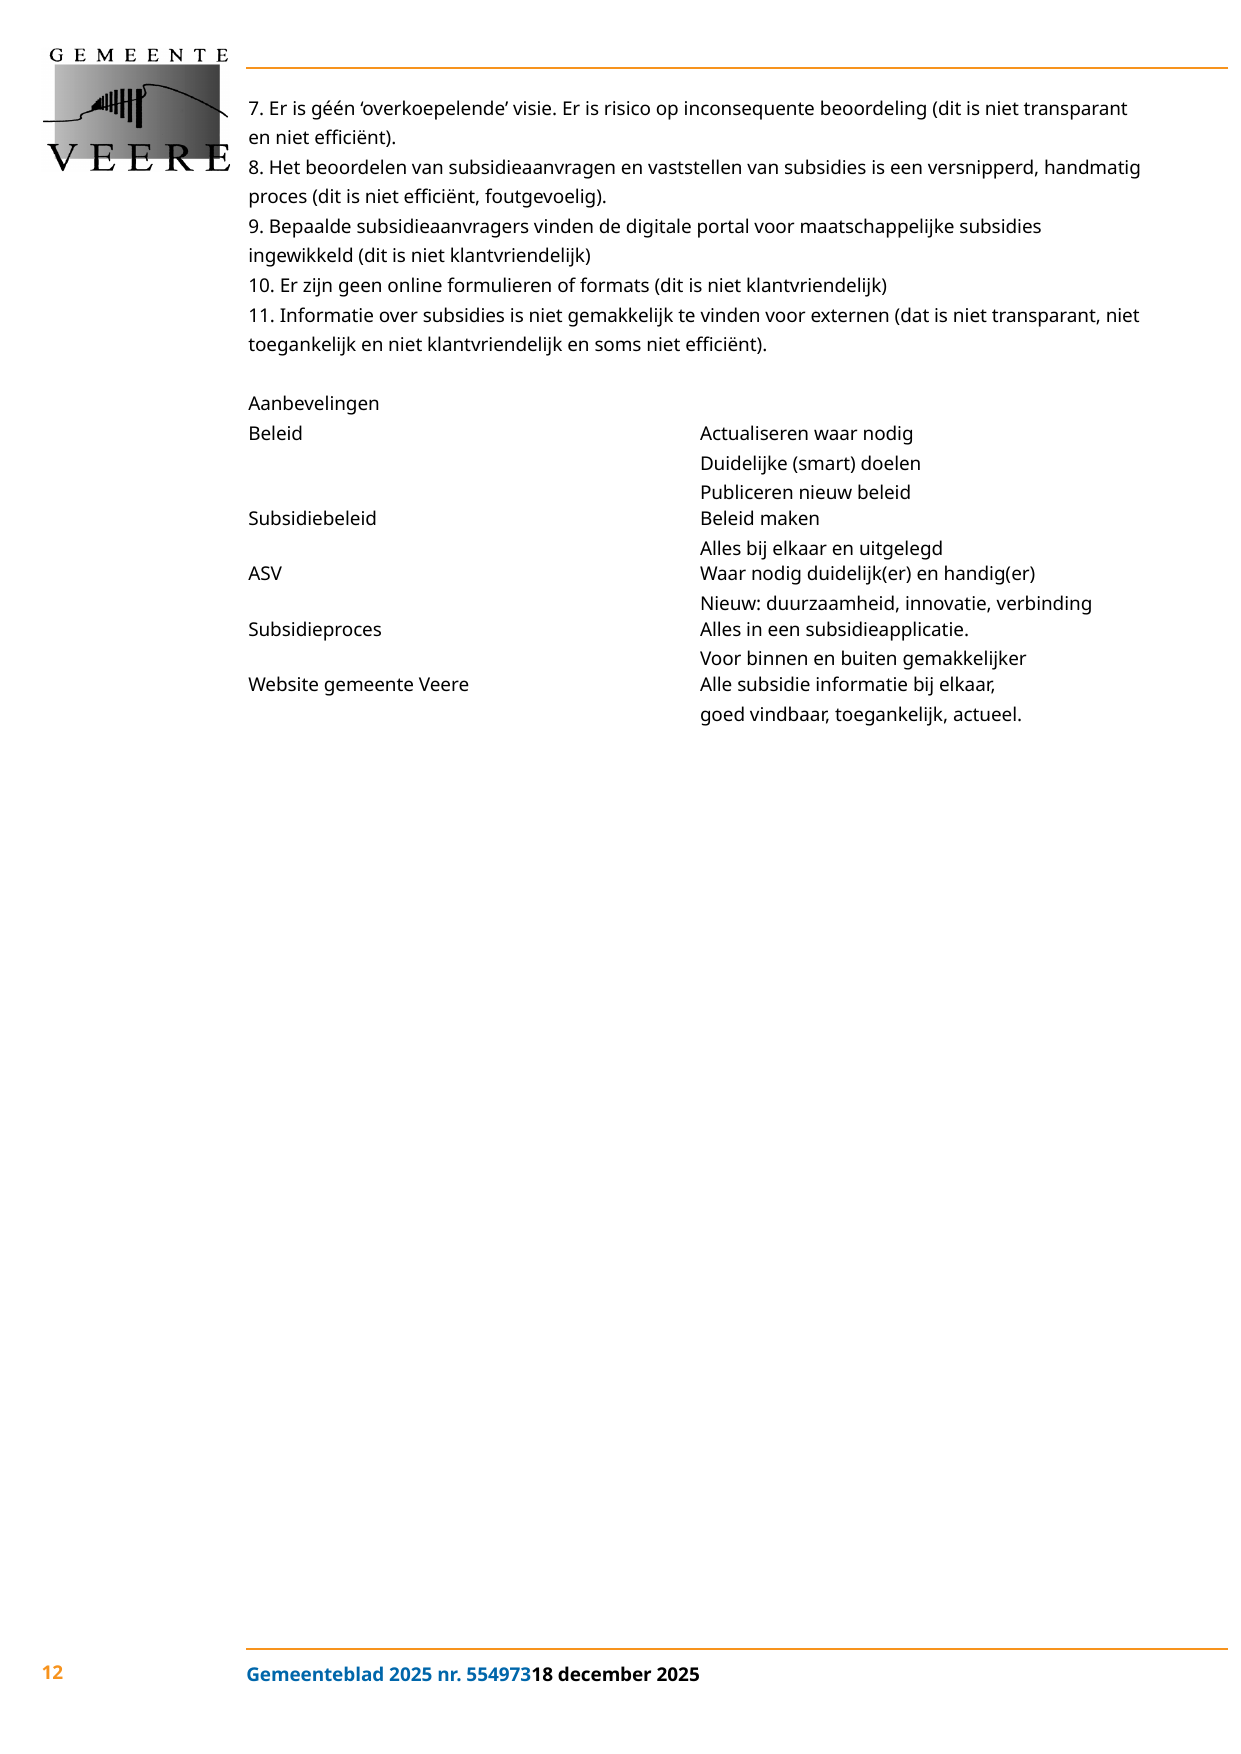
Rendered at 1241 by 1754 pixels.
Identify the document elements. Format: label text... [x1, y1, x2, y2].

table_cell Waar nodig duidelijk(er) en handig(er) Nieuw: duurzaamheid, innovatie, verbinding [700, 561, 1152, 616]
text Aanbevelingen [248, 391, 1152, 416]
table_cell Alle subsidie informatie bij elkaar, goed vindbaar, toegankelijk, actueel. [700, 671, 1152, 726]
text 11. Informatie over subsidies is niet gemakkelijk te vinden voor externen (dat is niet transparant, niet toegankelijk en niet klantvriendelijk en soms niet efficiënt). [248, 302, 1152, 357]
text 9. Bepaalde subsidieaanvragers vinden de digitale portal voor maatschappelijke subsidies ingewikkeld (dit is niet klantvriendelijk) [248, 213, 1152, 268]
table_cell Beleid maken Alles bij elkaar en uitgelegd [700, 505, 1152, 561]
text 8. Het beoordelen van subsidieaanvragen en vaststellen van subsidies is een versnipperd, handmatig proces (dit is niet efficiënt, foutgevoelig). [248, 154, 1152, 209]
table_cell Alles in een subsidieapplicatie. Voor binnen en buiten gemakkelijker [700, 616, 1152, 671]
text 10. Er zijn geen online formulieren of formats (dit is niet klantvriendelijk) [248, 272, 1152, 298]
table_cell Subsidieproces [248, 616, 700, 671]
table_cell Website gemeente Veere [248, 671, 700, 726]
table_header Actualiseren waar nodig Duidelijke (smart) doelen Publiceren nieuw beleid [700, 420, 1152, 505]
text 7. Er is géén ‘overkoepelende’ visie. Er is risico op inconsequente beoordeling (dit is niet transparant en niet efficiënt). [248, 95, 1152, 150]
table_cell Subsidiebeleid [248, 505, 700, 561]
table_cell ASV [248, 561, 700, 616]
table_header Beleid [248, 420, 700, 505]
picture [41, 47, 231, 172]
